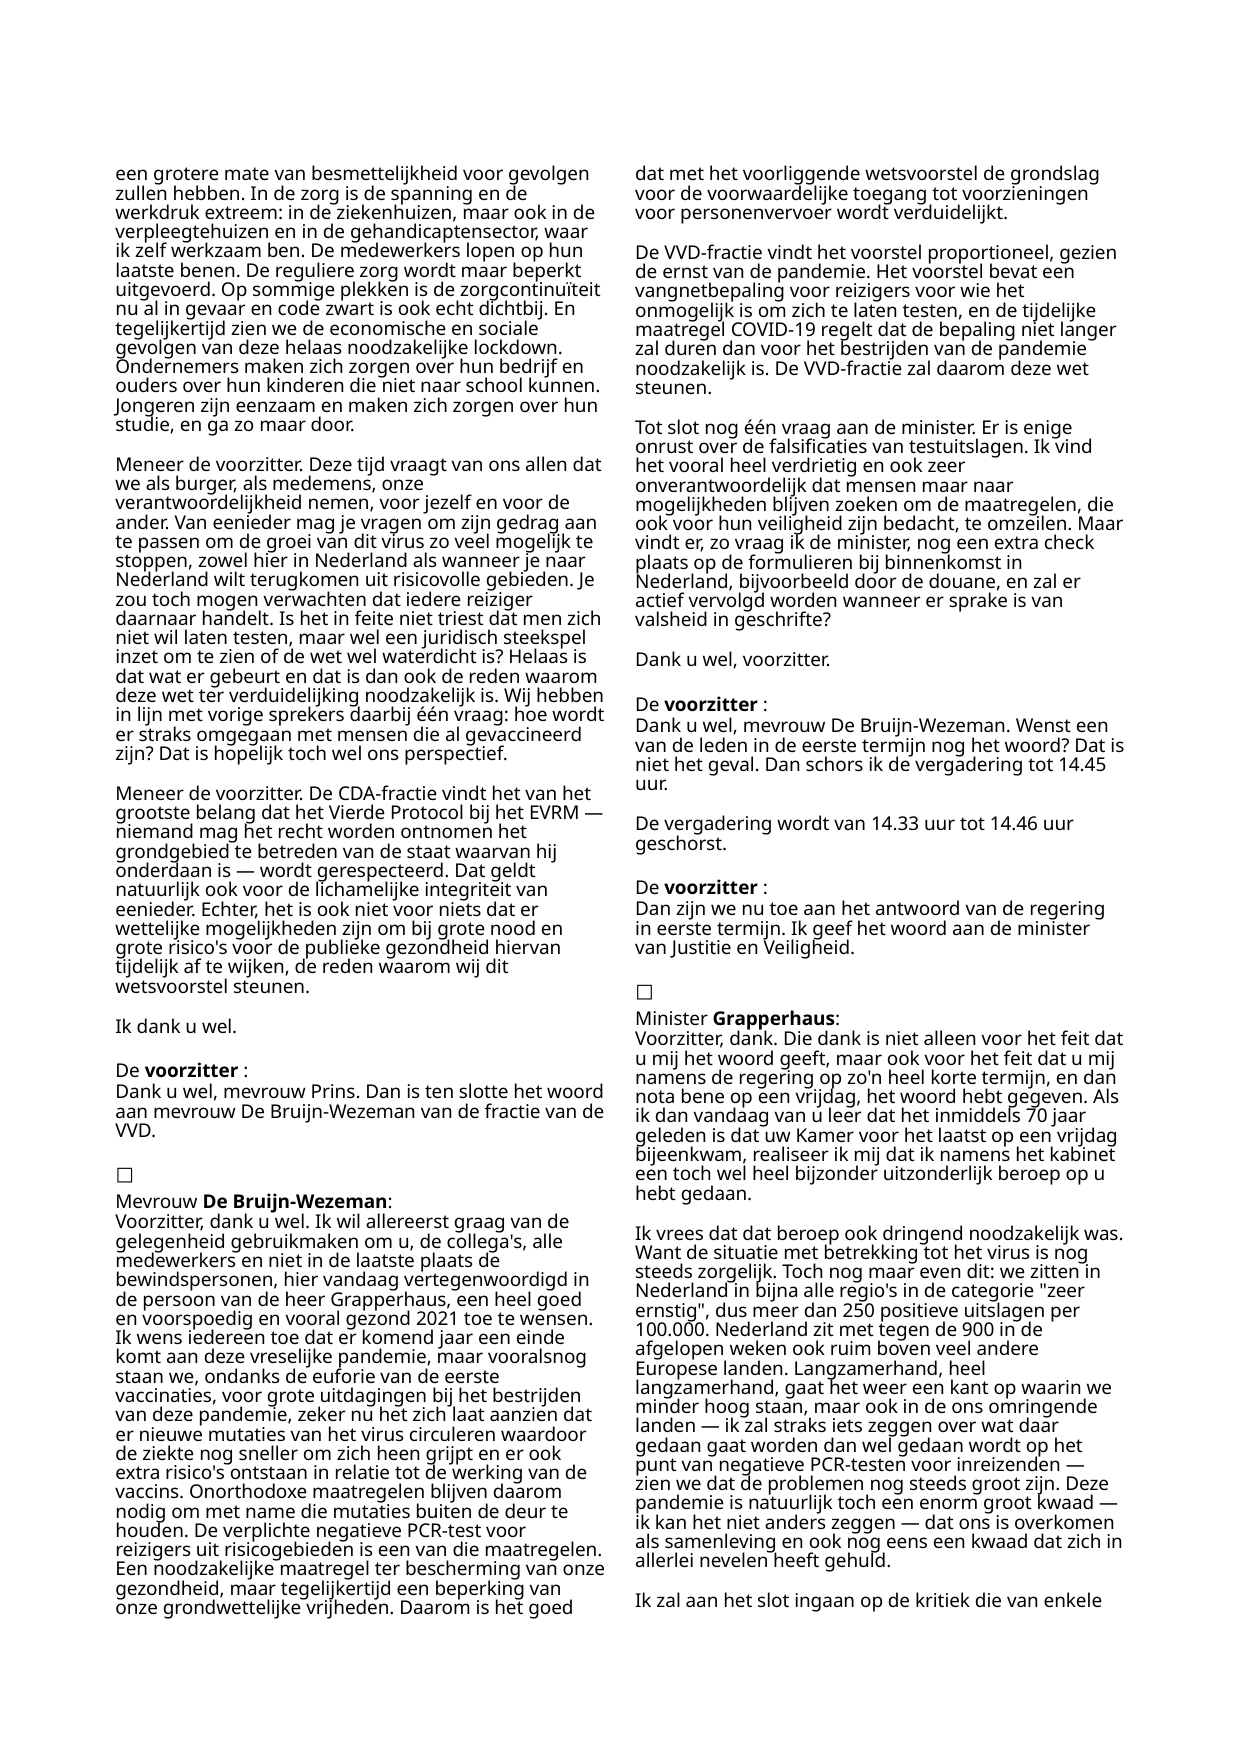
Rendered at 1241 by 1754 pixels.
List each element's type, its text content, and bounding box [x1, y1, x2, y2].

text Voorzitter, dank. Die dank is niet alleen voor het feit dat u mij het woord geeft, maar ook voor het feit dat u mij namens de regering op zo'n heel korte termijn, en dan nota bene op een vrijdag, het woord hebt gegeven. Als ik dan vandaag van u leer dat het inmiddels 70 jaar geleden is dat uw Kamer voor het laatst op een vrijdag bijeenkwam, realiseer ik mij dat ik namens het kabinet een toch wel heel bijzonder uitzonderlijk beroep op u hebt gedaan. [635, 1030, 1125, 1204]
text Tot slot nog één vraag aan de minister. Er is enige onrust over de falsificaties van testuitslagen. Ik vind het vooral heel verdrietig en ook zeer onverantwoordelijk dat mensen maar naar mogelijkheden blijven zoeken om de maatregelen, die ook voor hun veiligheid zijn bedacht, te omzeilen. Maar vindt er, zo vraag ik de minister, nog een extra check plaats op de formulieren bij binnenkomst in Nederland, bijvoorbeeld door de douane, en zal er actief vervolgd worden wanneer er sprake is van valsheid in geschrifte? [635, 419, 1125, 631]
text De vergadering wordt van 14.33 uur tot 14.46 uur geschorst. [635, 815, 1125, 854]
text Ik zal aan het slot ingaan op de kritiek die van enkele [635, 1592, 1125, 1611]
text Voorzitter, dank u wel. Ik wil allereerst graag van de gelegenheid gebruikmaken om u, de collega's, alle medewerkers en niet in de laatste plaats de bewindspersonen, hier vandaag vertegenwoordigd in de persoon van de heer Grapperhaus, een heel goed en voorspoedig en vooral gezond 2021 toe te wensen. Ik wens iedereen toe dat er komend jaar een einde komt aan deze vreselijke pandemie, maar vooralsnog staan we, ondanks de euforie van de eerste vaccinaties, voor grote uitdagingen bij het bestrijden van deze pandemie, zeker nu het zich laat aanzien dat er nieuwe mutaties van het virus circuleren waardoor de ziekte nog sneller om zich heen grijpt en er ook extra risico's ontstaan in relatie tot de werking van de vaccins. Onorthodoxe maatregelen blijven daarom nodig om met name die mutaties buiten de deur te houden. De verplichte negatieve PCR-test voor reizigers uit risicogebieden is een van die maatregelen. Een noodzakelijke maatregel ter bescherming van onze gezondheid, maar tegelijkertijd een beperking van onze grondwettelijke vrijheden. Daarom is het goed [115, 1213, 605, 1618]
text Dank u wel, mevrouw De Bruijn-Wezeman. Wenst een van de leden in de eerste termijn nog het woord? Dat is niet het geval. Dan schors ik de vergadering tot 14.45 uur. [635, 717, 1125, 794]
text De voorzitter : [635, 874, 1125, 900]
text Minister Grapperhaus: [635, 1005, 1125, 1030]
text een grotere mate van besmettelijkheid voor gevolgen zullen hebben. In de zorg is de spanning en de werkdruk extreem: in de ziekenhuizen, maar ook in de verpleegtehuizen en in de gehandicaptensector, waar ik zelf werkzaam ben. De medewerkers lopen op hun laatste benen. De reguliere zorg wordt maar beperkt uitgevoerd. Op sommige plekken is de zorgcontinuïteit nu al in gevaar en code zwart is ook echt dichtbij. En tegelijkertijd zien we de economische en sociale gevolgen van deze helaas noodzakelijke lockdown. Ondernemers maken zich zorgen over hun bedrijf en ouders over hun kinderen die niet naar school kunnen. Jongeren zijn eenzaam en maken zich zorgen over hun studie, en ga zo maar door. [115, 165, 605, 435]
text Dank u wel, mevrouw Prins. Dan is ten slotte het woord aan mevrouw De Bruijn-Wezeman van de fractie van de VVD. [115, 1083, 605, 1141]
text Dan zijn we nu toe aan het antwoord van de regering in eerste termijn. Ik geef het woord aan de minister van Justitie en Veiligheid. [635, 900, 1125, 958]
text dat met het voorliggende wetsvoorstel de grondslag voor de voorwaardelijke toegang tot voorzieningen voor personenvervoer wordt verduidelijkt. [635, 165, 1125, 223]
text Ik vrees dat dat beroep ook dringend noodzakelijk was. Want de situatie met betrekking tot het virus is nog steeds zorgelijk. Toch nog maar even dit: we zitten in Nederland in bijna alle regio's in de categorie "zeer ernstig", dus meer dan 250 positieve uitslagen per 100.000. Nederland zit met tegen de 900 in de afgelopen weken ook ruim boven veel andere Europese landen. Langzamerhand, heel langzamerhand, gaat het weer een kant op waarin we minder hoog staan, maar ook in de ons omringende landen — ik zal straks iets zeggen over wat daar gedaan gaat worden dan wel gedaan wordt op het punt van negatieve PCR-testen voor inreizenden — zien we dat de problemen nog steeds groot zijn. Deze pandemie is natuurlijk toch een enorm groot kwaad — ik kan het niet anders zeggen — dat ons is overkomen als samenleving en ook nog eens een kwaad dat zich in allerlei nevelen heeft gehuld. [635, 1224, 1125, 1571]
text ⬜ [635, 979, 1125, 1005]
text Meneer de voorzitter. De CDA-fractie vindt het van het grootste belang dat het Vierde Protocol bij het EVRM — niemand mag het recht worden ontnomen het grondgebied te betreden van de staat waarvan hij onderdaan is — wordt gerespecteerd. Dat geldt natuurlijk ook voor de lichamelijke integriteit van eenieder. Echter, het is ook niet voor niets dat er wettelijke mogelijkheden zijn om bij grote nood en grote risico's voor de publieke gezondheid hiervan tijdelijk af te wijken, de reden waarom wij dit wetsvoorstel steunen. [115, 785, 605, 997]
text Mevrouw De Bruijn-Wezeman: [115, 1188, 605, 1213]
text Dank u wel, voorzitter. [635, 651, 1125, 671]
text De VVD-fractie vindt het voorstel proportioneel, gezien de ernst van de pandemie. Het voorstel bevat een vangnetbepaling voor reizigers voor wie het onmogelijk is om zich te laten testen, en de tijdelijke maatregel COVID-19 regelt dat de bepaling niet langer zal duren dan voor het bestrijden van de pandemie noodzakelijk is. De VVD-fractie zal daarom deze wet steunen. [635, 244, 1125, 398]
text De voorzitter : [115, 1058, 605, 1083]
text De voorzitter : [635, 692, 1125, 717]
text ⬜ [115, 1162, 605, 1188]
text Meneer de voorzitter. Deze tijd vraagt van ons allen dat we als burger, als medemens, onze verantwoordelijkheid nemen, voor jezelf en voor de ander. Van eenieder mag je vragen om zijn gedrag aan te passen om de groei van dit virus zo veel mogelijk te stoppen, zowel hier in Nederland als wanneer je naar Nederland wilt terugkomen uit risicovolle gebieden. Je zou toch mogen verwachten dat iedere reiziger daarnaar handelt. Is het in feite niet triest dat men zich niet wil laten testen, maar wel een juridisch steekspel inzet om te zien of de wet wel waterdicht is? Helaas is dat wat er gebeurt en dat is dan ook de reden waarom deze wet ter verduidelijking noodzakelijk is. Wij hebben in lijn met vorige sprekers daarbij één vraag: hoe wordt er straks omgegaan met mensen die al gevaccineerd zijn? Dat is hopelijk toch wel ons perspectief. [115, 456, 605, 764]
text Ik dank u wel. [115, 1018, 605, 1037]
